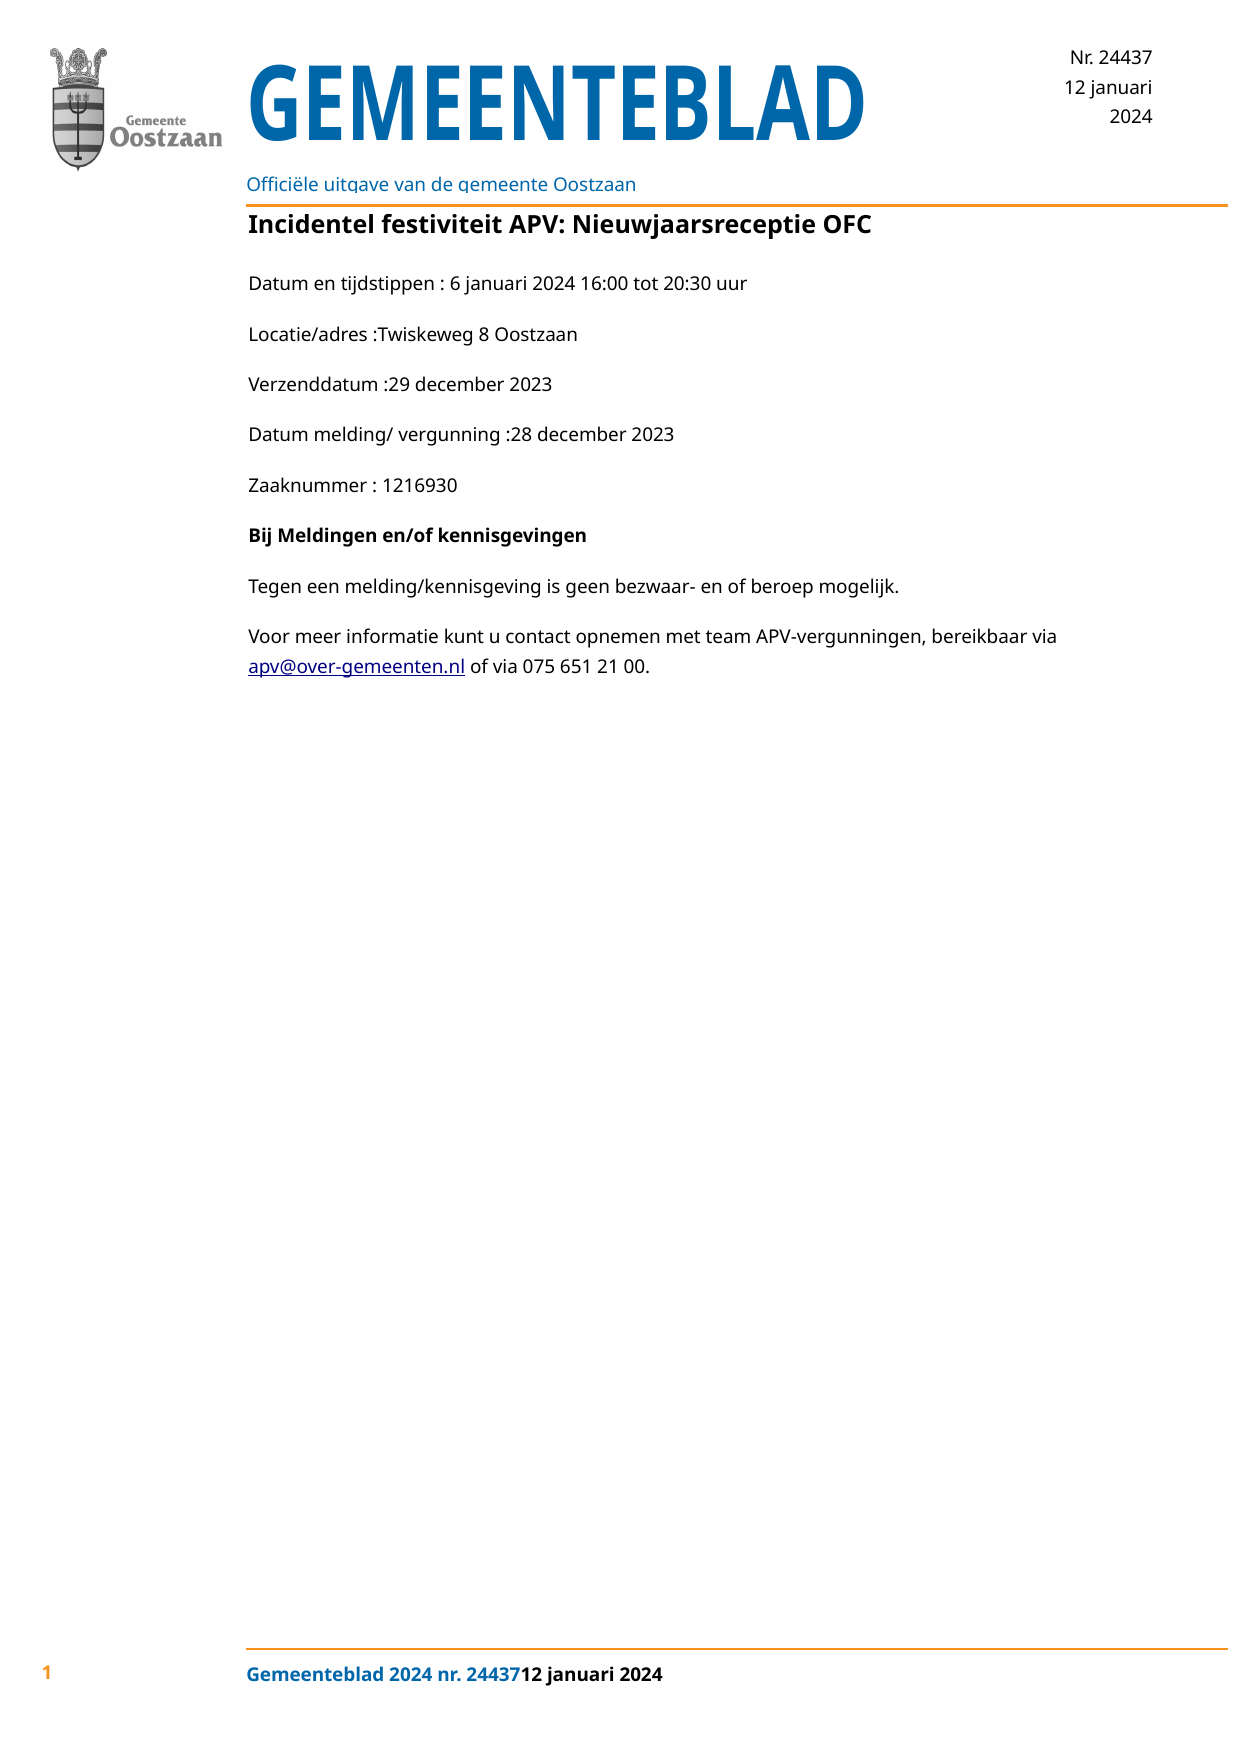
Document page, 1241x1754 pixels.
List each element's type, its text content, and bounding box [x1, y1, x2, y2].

text Datum melding/ vergunning :28 december 2023 [248, 422, 1152, 447]
text Voor meer informatie kunt u contact opnemen met team APV-vergunningen, bereikbaar via apv@over-gemeenten.nl of via 075 651 21 00. [248, 623, 1152, 678]
picture [41, 47, 231, 172]
text Bij Meldingen en/of kennisgevingen [248, 522, 1152, 548]
text Verzenddatum :29 december 2023 [248, 371, 1152, 397]
text Locatie/adres :Twiskeweg 8 Oostzaan [248, 321, 1152, 346]
text Incidentel festiviteit APV: Nieuwjaarsreceptie OFC [248, 207, 1152, 241]
text Zaaknummer : 1216930 [248, 472, 1152, 498]
text Datum en tijdstippen : 6 januari 2024 16:00 tot 20:30 uur [248, 270, 1152, 296]
text Tegen een melding/kennisgeving is geen bezwaar- en of beroep mogelijk. [248, 573, 1152, 598]
